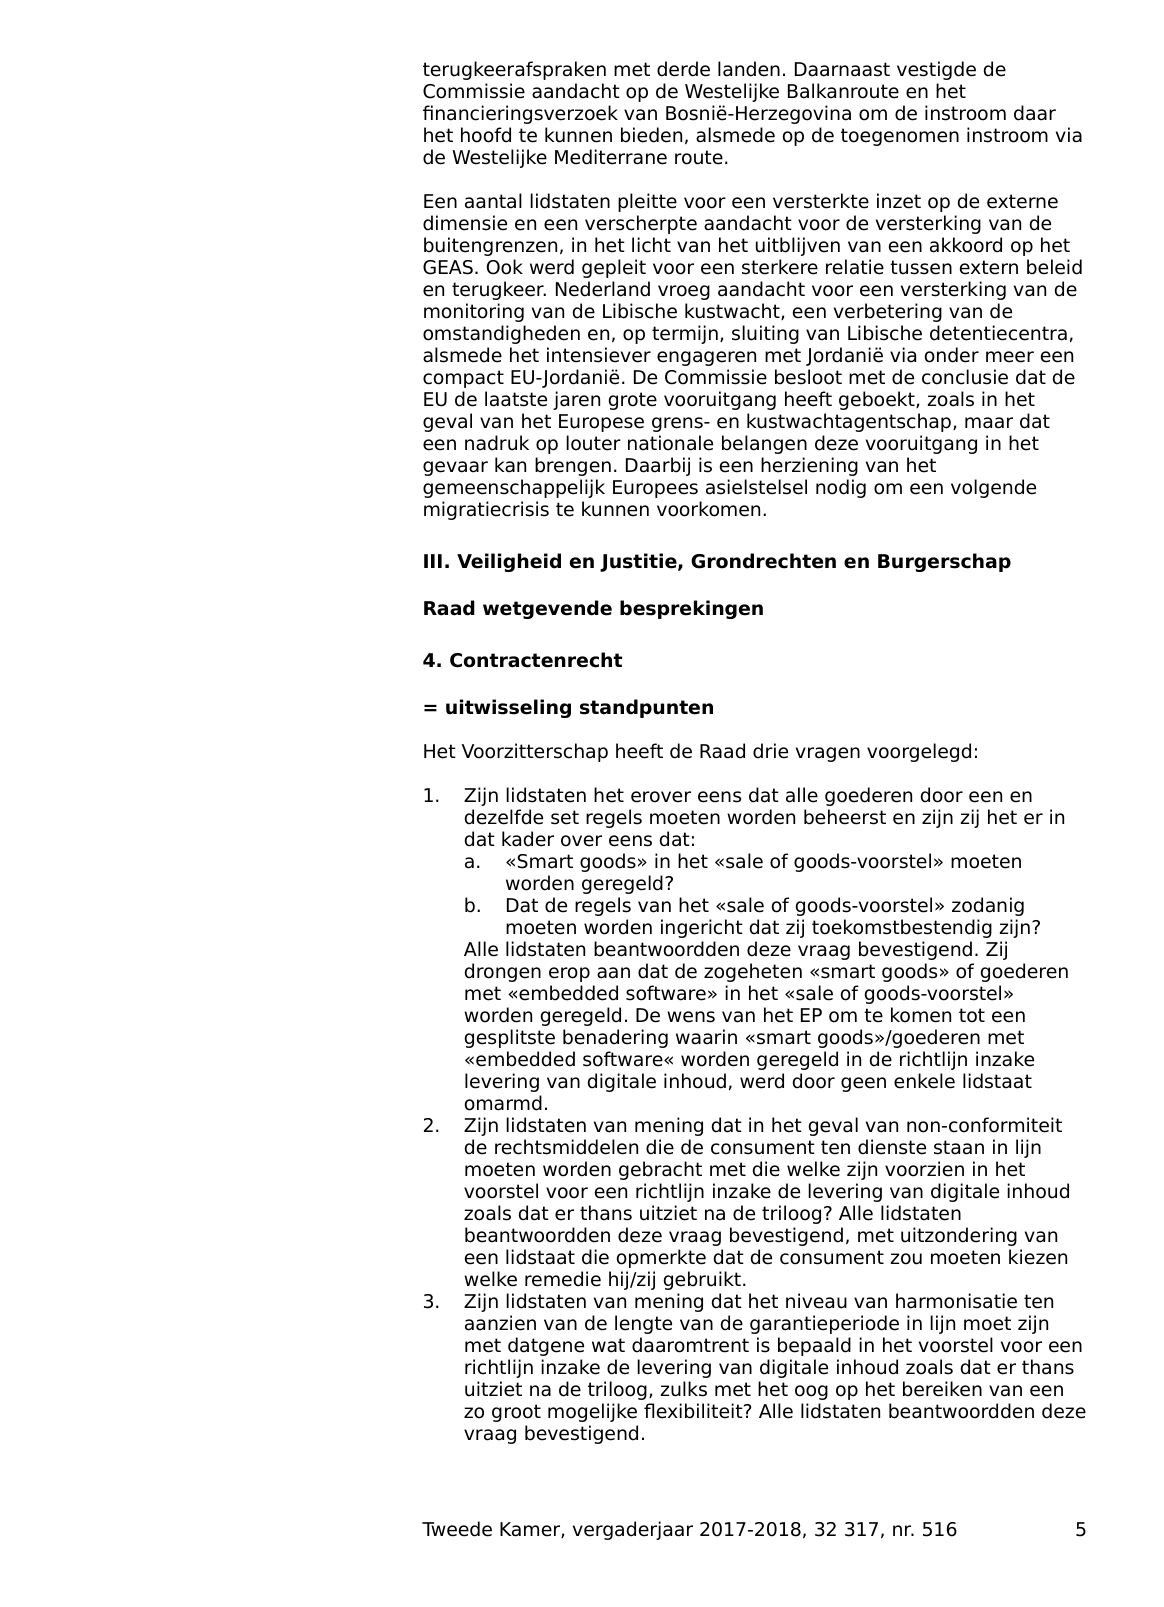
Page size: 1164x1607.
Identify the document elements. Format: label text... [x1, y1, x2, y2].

subtitle Raad wetgevende besprekingen [422, 598, 1087, 620]
text b. Dat de regels van het «sale of goods-voorstel» zodanig moeten worden ingericht dat zij toekomstbestendig zijn? [464, 895, 1087, 939]
text 1. Zijn lidstaten het erover eens dat alle goederen door een en dezelfde set regels moeten worden beheerst en zijn zij het er in dat kader over eens dat: [422, 785, 1087, 851]
subtitle 4. Contractenrecht [422, 650, 1087, 672]
text 3. Zijn lidstaten van mening dat het niveau van harmonisatie ten aanzien van de lengte van de garantieperiode in lijn moet zijn met datgene wat daaromtrent is bepaald in het voorstel voor een richtlijn inzake de levering van digitale inhoud zoals dat er thans uitziet na de triloog, zulks met het oog op het bereiken van een zo groot mogelijke flexibiliteit? Alle lidstaten beantwoordden deze vraag bevestigend. [422, 1291, 1087, 1444]
subtitle III. Veiligheid en Justitie, Grondrechten en Burgerschap [422, 551, 1087, 573]
subtitle = uitwisseling standpunten [422, 697, 1087, 719]
text a. «Smart goods» in het «sale of goods-voorstel» moeten worden geregeld? [464, 851, 1087, 895]
text terugkeerafspraken met derde landen. Daarnaast vestigde de Commissie aandacht op de Westelijke Balkanroute en het financieringsverzoek van Bosnië-Herzegovina om de instroom daar het hoofd te kunnen bieden, alsmede op de toegenomen instroom via de Westelijke Mediterrane route. [422, 59, 1087, 169]
text Alle lidstaten beantwoordden deze vraag bevestigend. Zij drongen erop aan dat de zogeheten «smart goods» of goederen met «embedded software» in het «sale of goods-voorstel» worden geregeld. De wens van het EP om te komen tot een gesplitste benadering waarin «smart goods»/goederen met «embedded software« worden geregeld in de richtlijn inzake levering van digitale inhoud, werd door geen enkele lidstaat omarmd. [464, 939, 1087, 1115]
text 2. Zijn lidstaten van mening dat in het geval van non-conformiteit de rechtsmiddelen die de consument ten dienste staan in lijn moeten worden gebracht met die welke zijn voorzien in het voorstel voor een richtlijn inzake de levering van digitale inhoud zoals dat er thans uitziet na de triloog? Alle lidstaten beantwoordden deze vraag bevestigend, met uitzondering van een lidstaat die opmerkte dat de consument zou moeten kiezen welke remedie hij/zij gebruikt. [422, 1115, 1087, 1291]
text Een aantal lidstaten pleitte voor een versterkte inzet op de externe dimensie en een verscherpte aandacht voor de versterking van de buitengrenzen, in het licht van het uitblijven van een akkoord op het GEAS. Ook werd gepleit voor een sterkere relatie tussen extern beleid en terugkeer. Nederland vroeg aandacht voor een versterking van de monitoring van de Libische kustwacht, een verbetering van de omstandigheden en, op termijn, sluiting van Libische detentiecentra, alsmede het intensiever engageren met Jordanië via onder meer een compact EU-Jordanië. De Commissie besloot met de conclusie dat de EU de laatste jaren grote vooruitgang heeft geboekt, zoals in het geval van het Europese grens- en kustwachtagentschap, maar dat een nadruk op louter nationale belangen deze vooruitgang in het gevaar kan brengen. Daarbij is een herziening van het gemeenschappelijk Europees asielstelsel nodig om een volgende migratiecrisis te kunnen voorkomen. [422, 191, 1087, 521]
text Het Voorzitterschap heeft de Raad drie vragen voorgelegd: [422, 741, 1087, 763]
